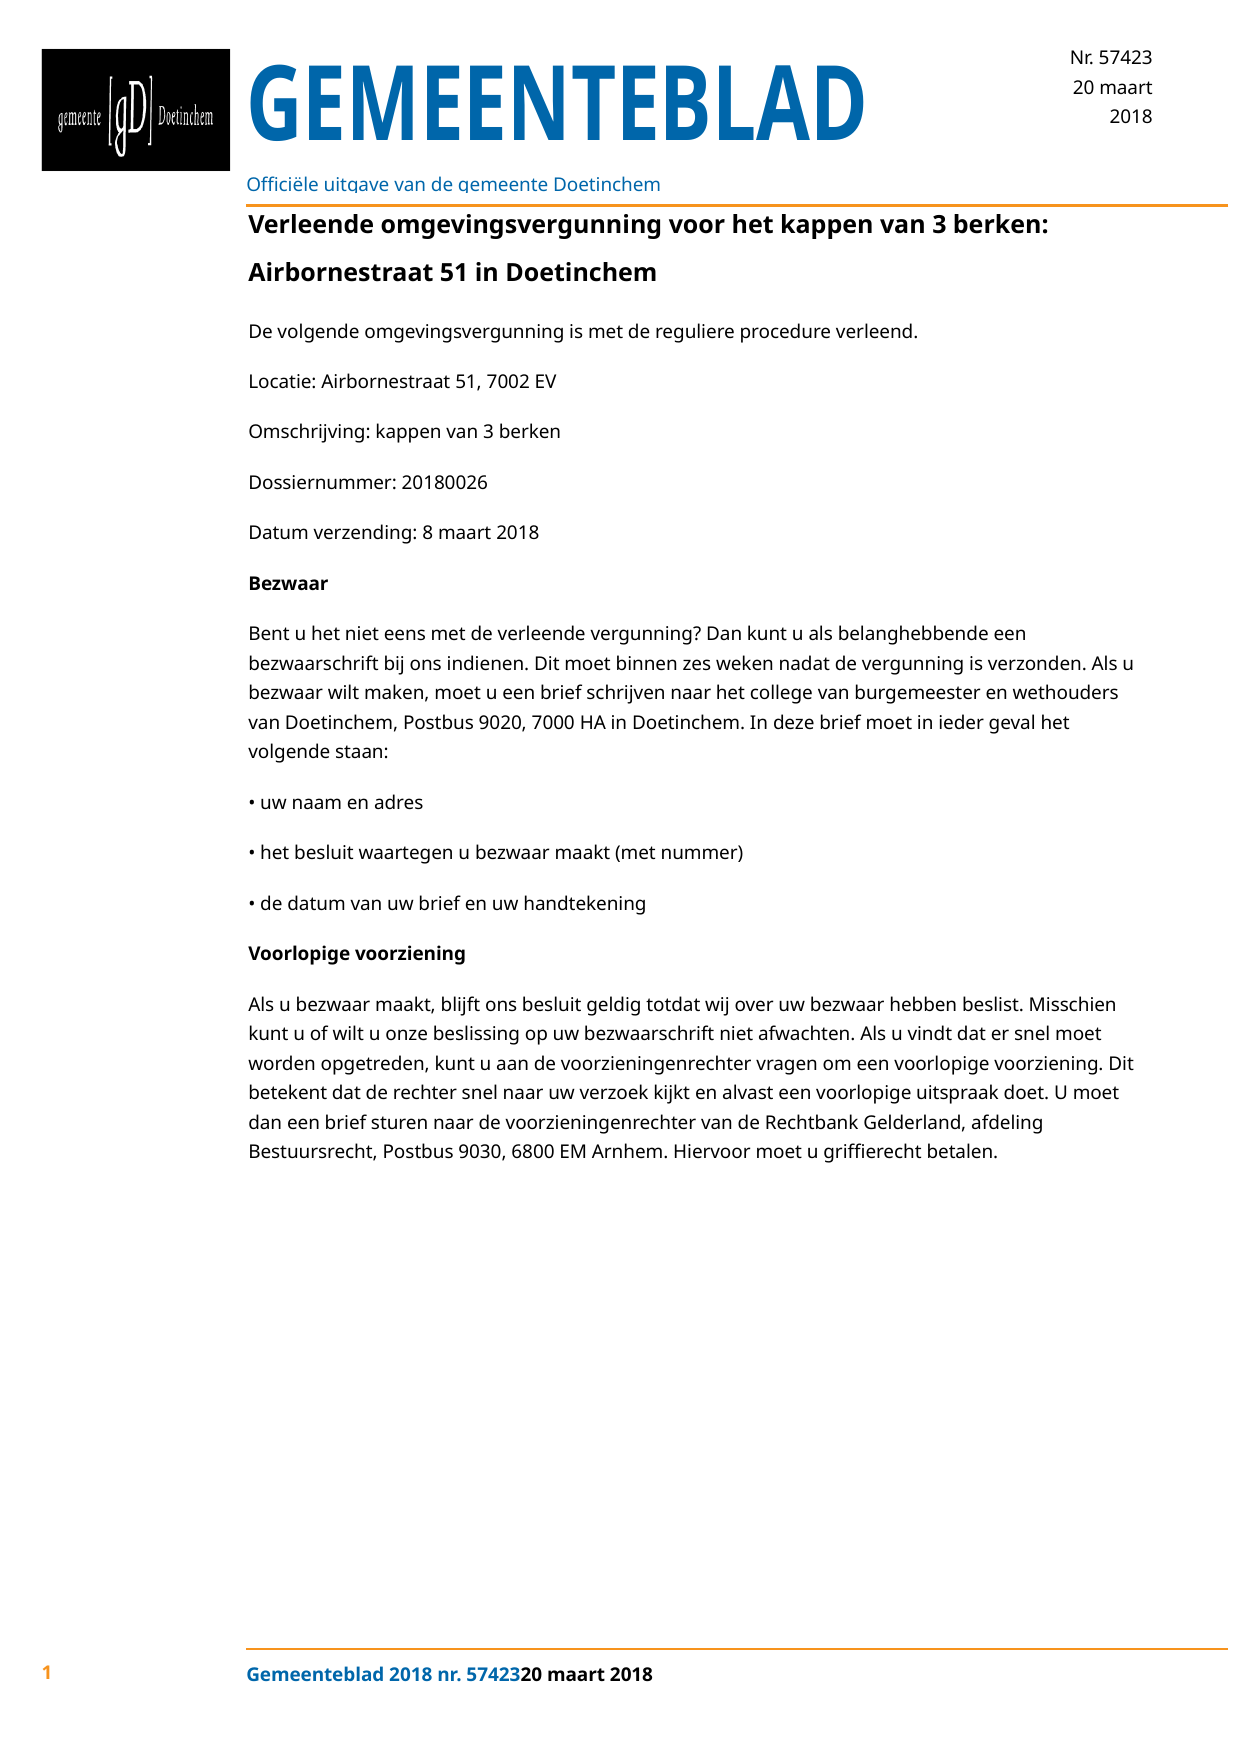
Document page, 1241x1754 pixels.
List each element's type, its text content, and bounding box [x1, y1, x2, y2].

text • de datum van uw brief en uw handtekening [248, 890, 1152, 916]
text • uw naam en adres [248, 789, 1152, 815]
text Als u bezwaar maakt, blijft ons besluit geldig totdat wij over uw bezwaar hebben beslist. Misschien kunt u of wilt u onze beslissing op uw bezwaarschrift niet afwachten. Als u vindt dat er snel moet worden opgetreden, kunt u aan de voorzieningenrechter vragen om een voorlopige voorziening. Dit betekent dat de rechter snel naar uw verzoek kijkt en alvast een voorlopige uitspraak doet. U moet dan een brief sturen naar de voorzieningenrechter van de Rechtbank Gelderland, afdeling Bestuursrecht, Postbus 9030, 6800 EM Arnhem. Hiervoor moet u griffierecht betalen. [248, 991, 1152, 1164]
text De volgende omgevingsvergunning is met de reguliere procedure verleend. [248, 318, 1152, 344]
text • het besluit waartegen u bezwaar maakt (met nummer) [248, 839, 1152, 865]
text Bent u het niet eens met de verleende vergunning? Dan kunt u als belanghebbende een bezwaarschrift bij ons indienen. Dit moet binnen zes weken nadat de vergunning is verzonden. Als u bezwaar wilt maken, moet u een brief schrijven naar het college van burgemeester en wethouders van Doetinchem, Postbus 9020, 7000 HA in Doetinchem. In deze brief moet in ieder geval het volgende staan: [248, 620, 1152, 764]
text Omschrijving: kappen van 3 berken [248, 419, 1152, 444]
text Bezwaar [248, 570, 1152, 596]
text Dossiernummer: 20180026 [248, 469, 1152, 495]
text Voorlopige voorziening [248, 940, 1152, 966]
text Verleende omgevingsvergunning voor het kappen van 3 berken: Airbornestraat 51 in Doetinchem [248, 207, 1152, 288]
text Locatie: Airbornestraat 51, 7002 EV [248, 368, 1152, 394]
picture [41, 47, 231, 172]
text Datum verzending: 8 maart 2018 [248, 519, 1152, 545]
